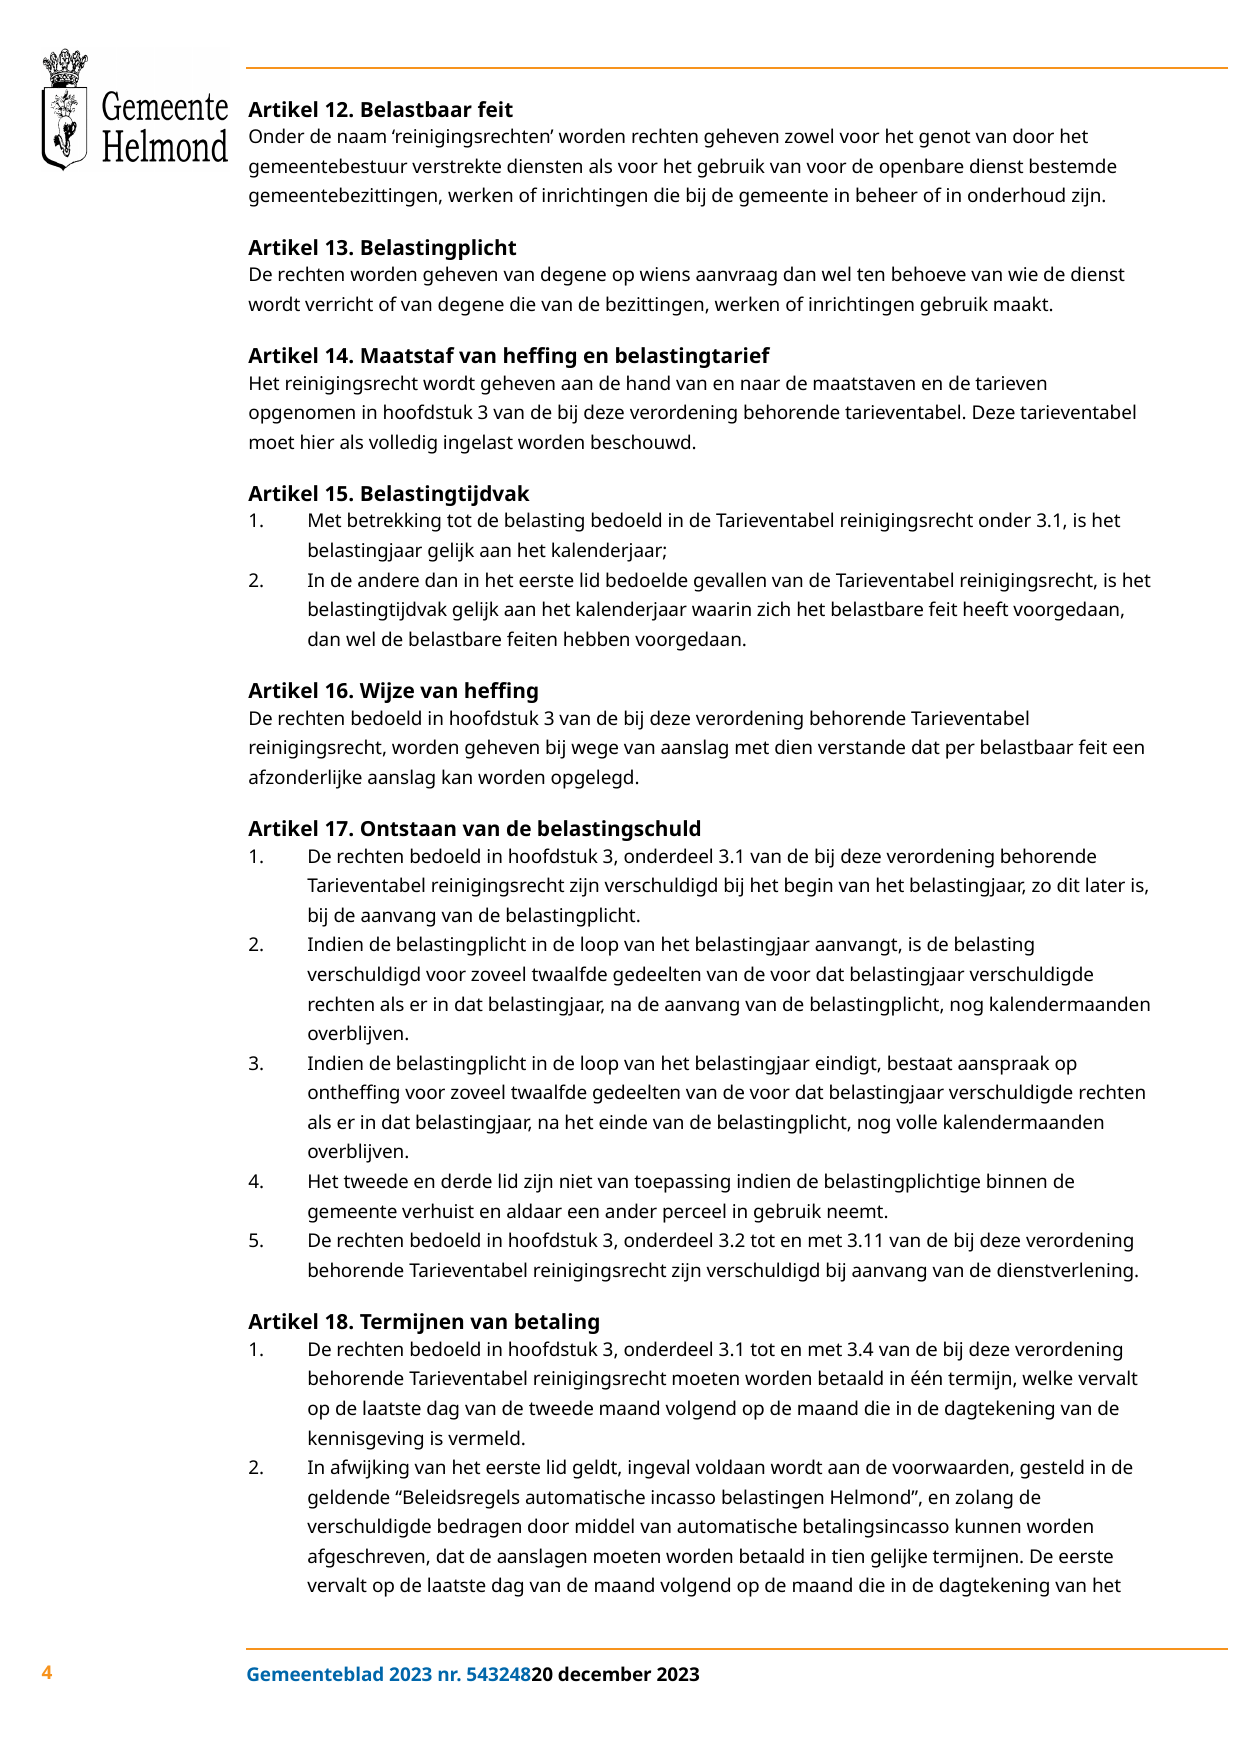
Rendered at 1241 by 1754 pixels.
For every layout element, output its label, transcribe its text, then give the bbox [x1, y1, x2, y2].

text Het reinigingsrecht wordt geheven aan de hand van en naar de maatstaven en de tarieven opgenomen in hoofdstuk 3 van de bij deze verordening behorende tarieventabel. Deze tarieventabel moet hier als volledig ingelast worden beschouwd. [248, 370, 1152, 454]
text Artikel 18. Termijnen van betaling [248, 1307, 1152, 1336]
list De rechten bedoeld in hoofdstuk 3, onderdeel 3.1 van de bij deze verordening behorende Tarieventabel reinigingsrecht zijn verschuldigd bij het begin van het belastingjaar, zo dit later is, bij de aanvang van de belastingplicht. [248, 843, 1152, 928]
list De rechten bedoeld in hoofdstuk 3, onderdeel 3.1 tot en met 3.4 van de bij deze verordening behorende Tarieventabel reinigingsrecht moeten worden betaald in één termijn, welke vervalt op de laatste dag van de tweede maand volgend op de maand die in de dagtekening van de kennisgeving is vermeld. [248, 1336, 1152, 1450]
text Onder de naam ‘reinigingsrechten’ worden rechten geheven zowel voor het genot van door het gemeentebestuur verstrekte diensten als voor het gebruik van voor de openbare dienst bestemde gemeentebezittingen, werken of inrichtingen die bij de gemeente in beheer of in onderhoud zijn. [248, 123, 1152, 208]
text Artikel 15. Belastingtijdvak [248, 479, 1152, 508]
list Het tweede en derde lid zijn niet van toepassing indien de belastingplichtige binnen de gemeente verhuist en aldaar een ander perceel in gebruik neemt. [248, 1168, 1152, 1224]
text Artikel 12. Belastbaar feit [248, 95, 1152, 123]
text Artikel 13. Belastingplicht [248, 233, 1152, 261]
list Met betrekking tot de belasting bedoeld in de Tarieventabel reinigingsrecht onder 3.1, is het belastingjaar gelijk aan het kalenderjaar; [248, 508, 1152, 563]
list In de andere dan in het eerste lid bedoelde gevallen van de Tarieventabel reinigingsrecht, is het belastingtijdvak gelijk aan het kalenderjaar waarin zich het belastbare feit heeft voorgedaan, dan wel de belastbare feiten hebben voorgedaan. [248, 567, 1152, 652]
list In afwijking van het eerste lid geldt, ingeval voldaan wordt aan de voorwaarden, gesteld in de geldende “Beleidsregels automatische incasso belastingen Helmond”, en zolang de verschuldigde bedragen door middel van automatische betalingsincasso kunnen worden afgeschreven, dat de aanslagen moeten worden betaald in tien gelijke termijnen. De eerste vervalt op de laatste dag van de maand volgend op de maand die in de dagtekening van het [248, 1454, 1152, 1598]
list De rechten bedoeld in hoofdstuk 3, onderdeel 3.2 tot en met 3.11 van de bij deze verordening behorende Tarieventabel reinigingsrecht zijn verschuldigd bij aanvang van de dienstverlening. [248, 1227, 1152, 1283]
text De rechten bedoeld in hoofdstuk 3 van de bij deze verordening behorende Tarieventabel reinigingsrecht, worden geheven bij wege van aanslag met dien verstande dat per belastbaar feit een afzonderlijke aanslag kan worden opgelegd. [248, 705, 1152, 790]
text Artikel 14. Maatstaf van heffing en belastingtarief [248, 341, 1152, 370]
text Artikel 16. Wijze van heffing [248, 676, 1152, 705]
picture [41, 47, 231, 172]
list Indien de belastingplicht in de loop van het belastingjaar aanvangt, is de belasting verschuldigd voor zoveel twaalfde gedeelten van de voor dat belastingjaar verschuldigde rechten als er in dat belastingjaar, na de aanvang van de belastingplicht, nog kalendermaanden overblijven. [248, 932, 1152, 1046]
text De rechten worden geheven van degene op wiens aanvraag dan wel ten behoeve van wie de dienst wordt verricht of van degene die van de bezittingen, werken of inrichtingen gebruik maakt. [248, 261, 1152, 317]
text Artikel 17. Ontstaan van de belastingschuld [248, 814, 1152, 843]
list Indien de belastingplicht in de loop van het belastingjaar eindigt, bestaat aanspraak op ontheffing voor zoveel twaalfde gedeelten van de voor dat belastingjaar verschuldigde rechten als er in dat belastingjaar, na het einde van de belastingplicht, nog volle kalendermaanden overblijven. [248, 1050, 1152, 1164]
